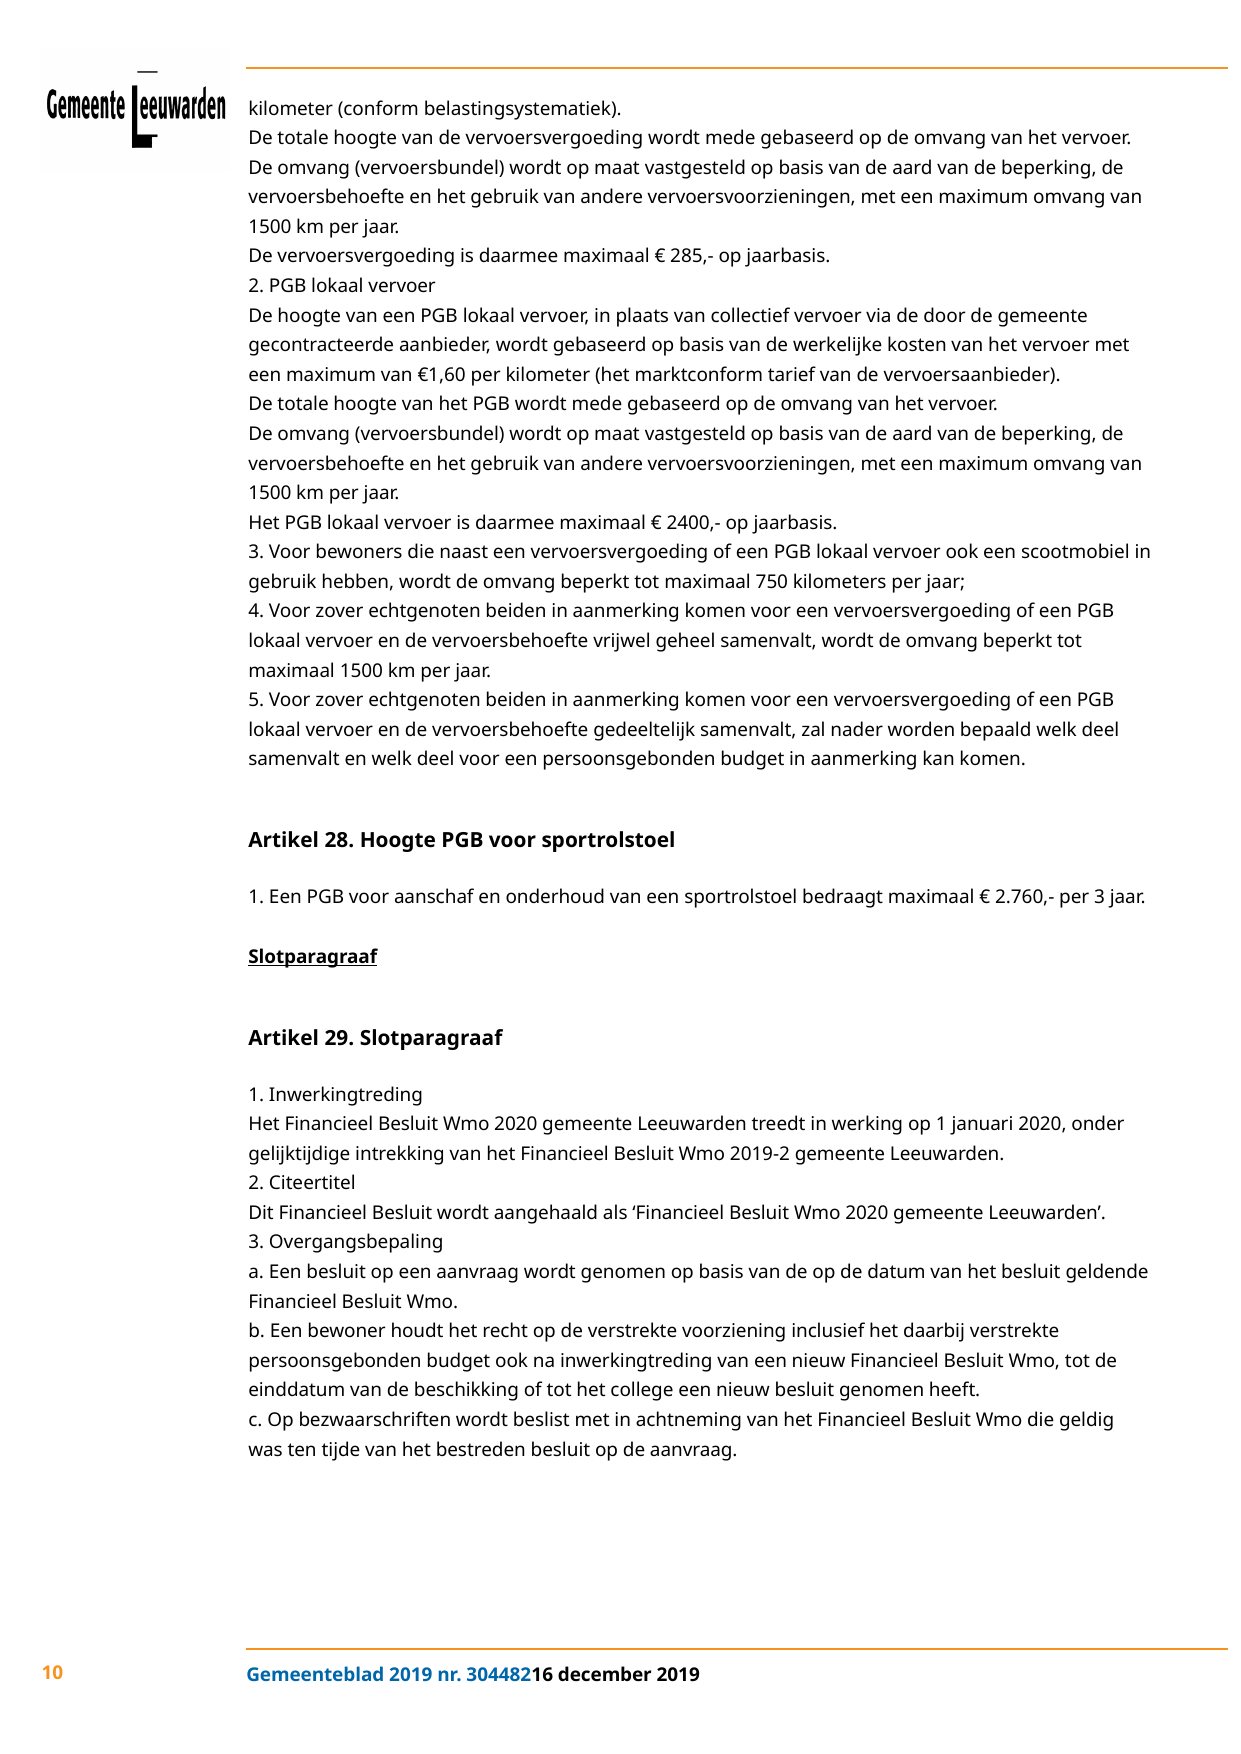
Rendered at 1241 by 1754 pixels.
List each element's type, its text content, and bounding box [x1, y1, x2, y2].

text De omvang (vervoersbundel) wordt op maat vastgesteld op basis van de aard van de beperking, de vervoersbehoefte en het gebruik van andere vervoersvoorzieningen, met een maximum omvang van 1500 km per jaar. [248, 420, 1152, 505]
text 3. Voor bewoners die naast een vervoersvergoeding of een PGB lokaal vervoer ook een scootmobiel in gebruik hebben, wordt de omvang beperkt tot maximaal 750 kilometers per jaar; [248, 538, 1152, 594]
text 2. Citeertitel [248, 1169, 1152, 1195]
text Artikel 29. Slotparagraaf [248, 1023, 1152, 1051]
text 4. Voor zover echtgenoten beiden in aanmerking komen voor een vervoersvergoeding of een PGB lokaal vervoer en de vervoersbehoefte vrijwel geheel samenvalt, wordt de omvang beperkt tot maximaal 1500 km per jaar. [248, 598, 1152, 683]
text 2. PGB lokaal vervoer [248, 272, 1152, 298]
text c. Op bezwaarschriften wordt beslist met in achtneming van het Financieel Besluit Wmo die geldig was ten tijde van het bestreden besluit op de aanvraag. [248, 1406, 1152, 1462]
text 3. Overgangsbepaling [248, 1229, 1152, 1254]
text 1. Een PGB voor aanschaf en onderhoud van een sportrolstoel bedraagt maximaal € 2.760,- per 3 jaar. [248, 884, 1152, 909]
text Slotparagraaf [248, 943, 1152, 968]
text De omvang (vervoersbundel) wordt op maat vastgesteld op basis van de aard van de beperking, de vervoersbehoefte en het gebruik van andere vervoersvoorzieningen, met een maximum omvang van 1500 km per jaar. [248, 154, 1152, 239]
text 1. Inwerkingtreding [248, 1081, 1152, 1107]
text De totale hoogte van de vervoersvergoeding wordt mede gebaseerd op de omvang van het vervoer. [248, 124, 1152, 150]
text De totale hoogte van het PGB wordt mede gebaseerd op de omvang van het vervoer. [248, 391, 1152, 416]
text Het Financieel Besluit Wmo 2020 gemeente Leeuwarden treedt in werking op 1 januari 2020, onder gelijktijdige intrekking van het Financieel Besluit Wmo 2019-2 gemeente Leeuwarden. [248, 1110, 1152, 1166]
text 5. Voor zover echtgenoten beiden in aanmerking komen voor een vervoersvergoeding of een PGB lokaal vervoer en de vervoersbehoefte gedeeltelijk samenvalt, zal nader worden bepaald welk deel samenvalt en welk deel voor een persoonsgebonden budget in aanmerking kan komen. [248, 686, 1152, 771]
text a. Een besluit op een aanvraag wordt genomen op basis van de op de datum van het besluit geldende Financieel Besluit Wmo. [248, 1258, 1152, 1314]
text Het PGB lokaal vervoer is daarmee maximaal € 2400,- op jaarbasis. [248, 509, 1152, 535]
text De vervoersvergoeding is daarmee maximaal € 285,- op jaarbasis. [248, 243, 1152, 268]
text Artikel 28. Hoogte PGB voor sportrolstoel [248, 826, 1152, 854]
text Dit Financieel Besluit wordt aangehaald als ‘Financieel Besluit Wmo 2020 gemeente Leeuwarden’. [248, 1199, 1152, 1225]
text b. Een bewoner houdt het recht op de verstrekte voorziening inclusief het daarbij verstrekte persoonsgebonden budget ook na inwerkingtreding van een nieuw Financieel Besluit Wmo, tot de einddatum van de beschikking of tot het college een nieuw besluit genomen heeft. [248, 1317, 1152, 1402]
text kilometer (conform belastingsystematiek). [248, 95, 1152, 121]
picture [41, 47, 231, 172]
text De hoogte van een PGB lokaal vervoer, in plaats van collectief vervoer via de door de gemeente gecontracteerde aanbieder, wordt gebaseerd op basis van de werkelijke kosten van het vervoer met een maximum van €1,60 per kilometer (het marktconform tarief van de vervoersaanbieder). [248, 302, 1152, 387]
